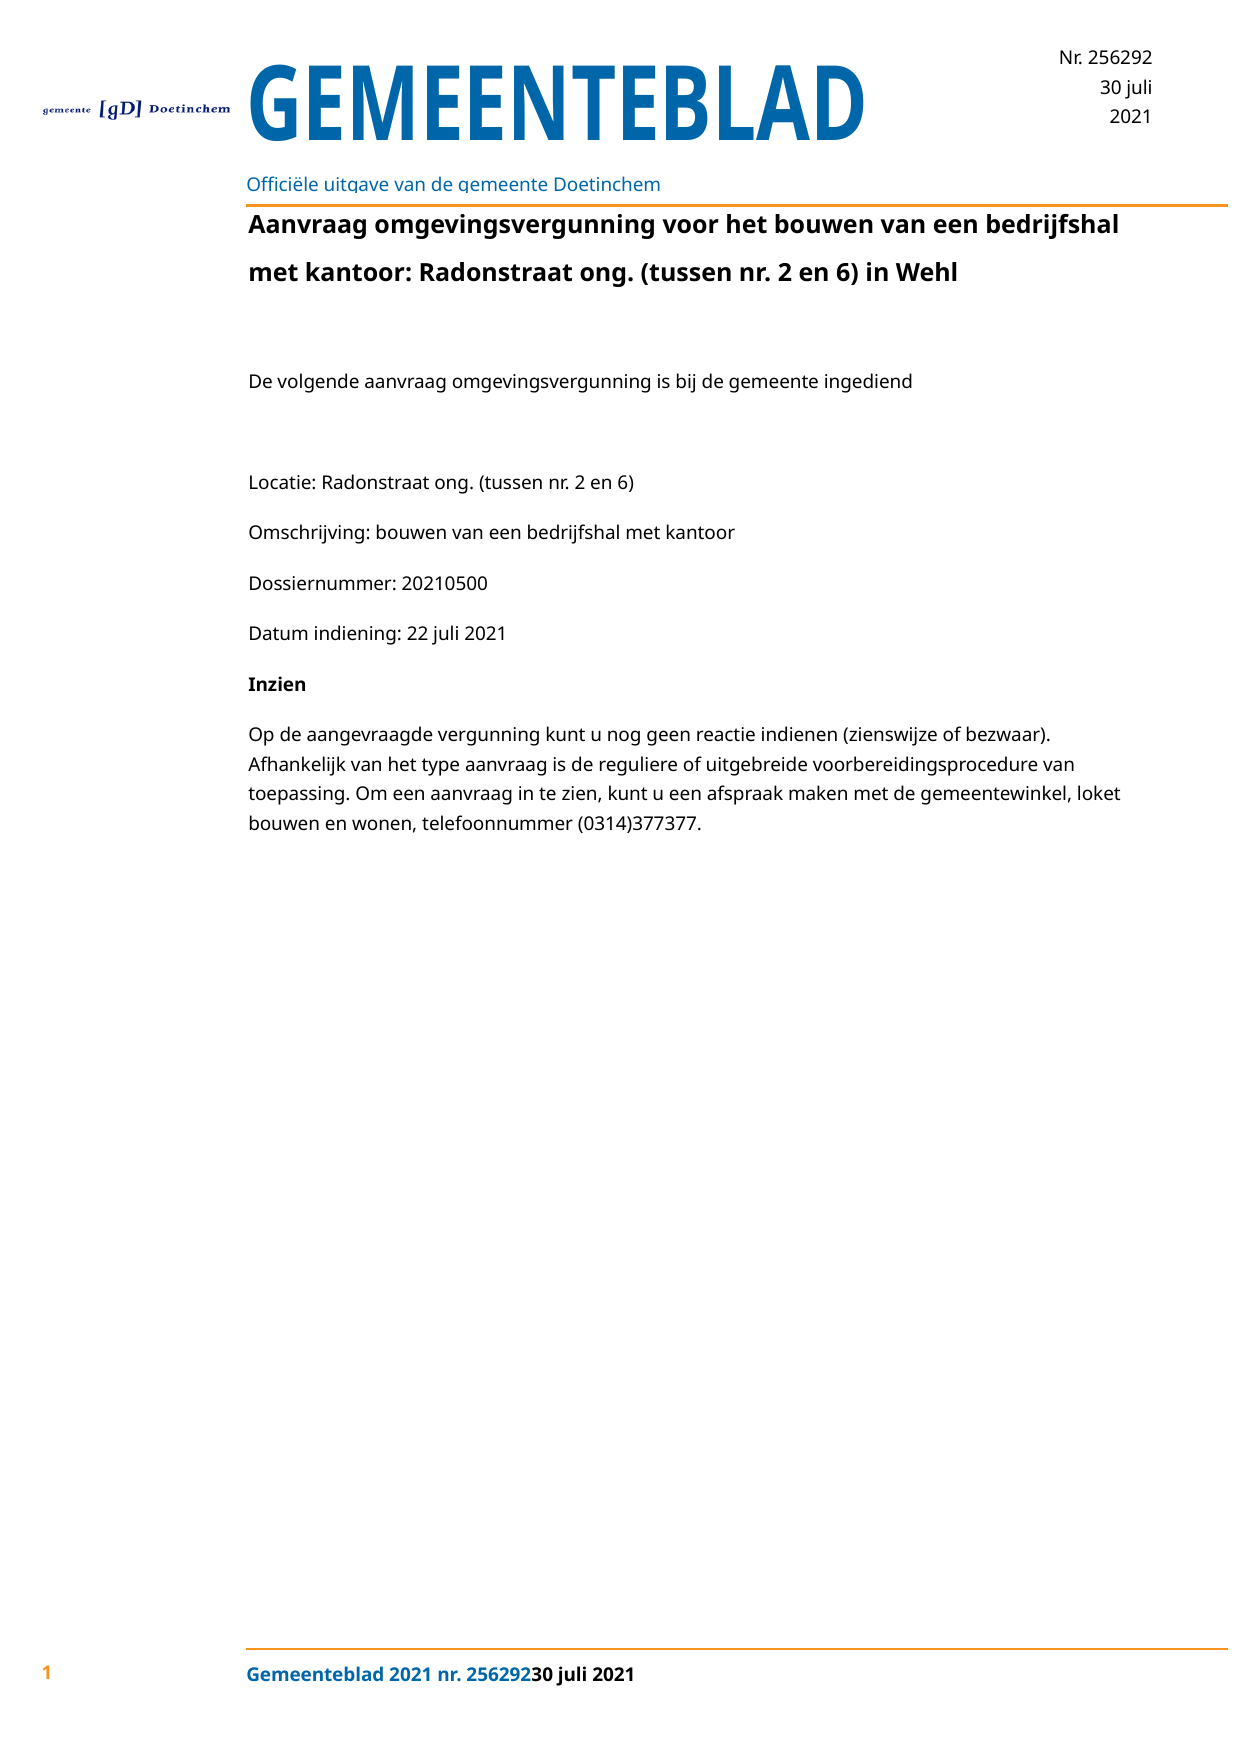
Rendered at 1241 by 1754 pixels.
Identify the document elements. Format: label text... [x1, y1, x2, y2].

text Omschrijving: bouwen van een bedrijfshal met kantoor [248, 519, 1152, 545]
text Dossiernummer: 20210500 [248, 570, 1152, 596]
text Aanvraag omgevingsvergunning voor het bouwen van een bedrijfshal met kantoor: Radonstraat ong. (tussen nr. 2 en 6) in Wehl [248, 207, 1152, 288]
text Datum indiening: 22 juli 2021 [248, 620, 1152, 646]
text De volgende aanvraag omgevingsvergunning is bij de gemeente ingediend [248, 368, 1152, 394]
picture [41, 47, 231, 172]
text Inzien [248, 671, 1152, 697]
text Locatie: Radonstraat ong. (tussen nr. 2 en 6) [248, 469, 1152, 495]
text Op de aangevraagde vergunning kunt u nog geen reactie indienen (zienswijze of bezwaar). Afhankelijk van het type aanvraag is de reguliere of uitgebreide voorbereidingsprocedure van toepassing. Om een aanvraag in te zien, kunt u een afspraak maken met de gemeentewinkel, loket bouwen en wonen, telefoonnummer (0314)377377. [248, 721, 1152, 836]
